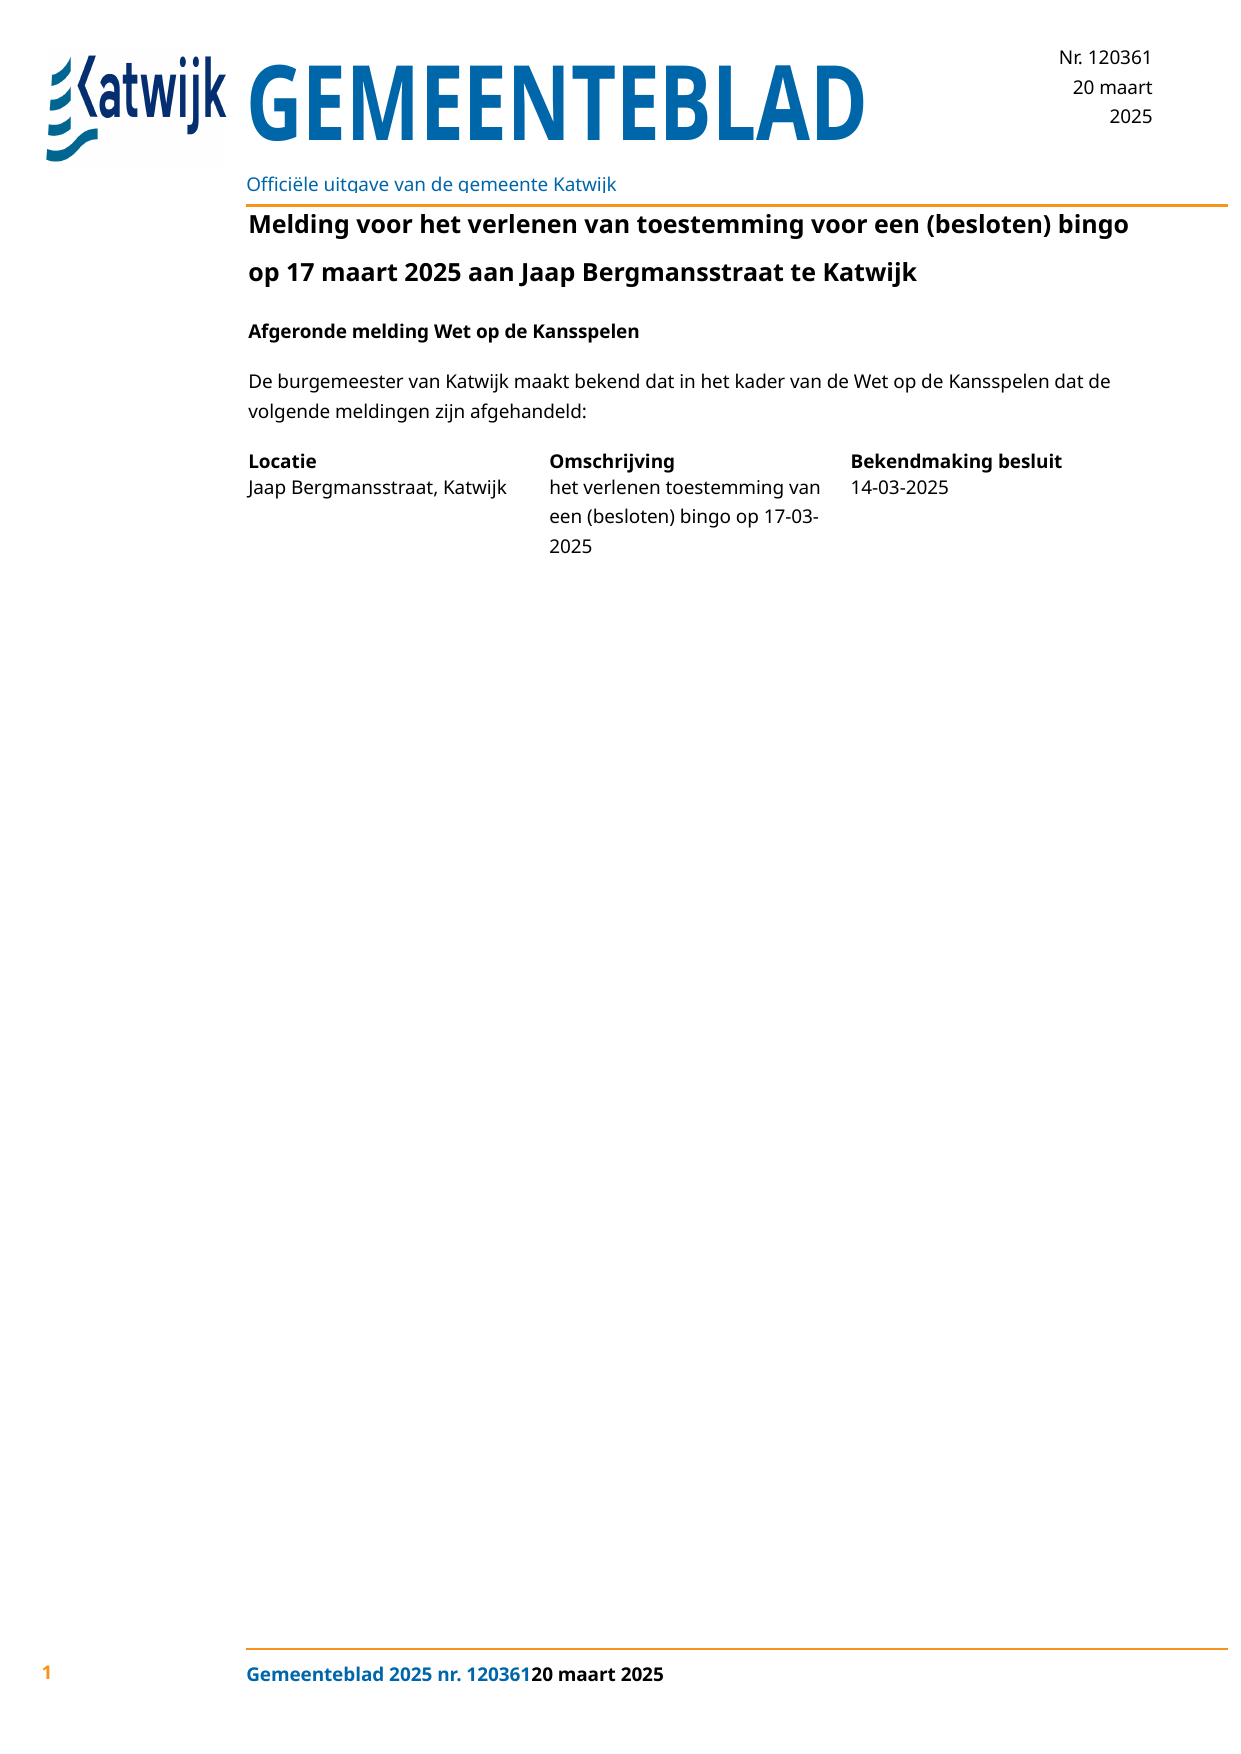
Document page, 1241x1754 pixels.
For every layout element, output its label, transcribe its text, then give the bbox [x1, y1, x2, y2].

picture [41, 47, 231, 172]
table_header Locatie [248, 449, 549, 474]
table_cell Jaap Bergmansstraat, Katwijk [248, 474, 549, 559]
table_header Omschrijving [549, 449, 850, 474]
text Melding voor het verlenen van toestemming voor een (besloten) bingo op 17 maart 2025 aan Jaap Bergmansstraat te Katwijk [248, 207, 1152, 288]
text Afgeronde melding Wet op de Kansspelen [248, 318, 1152, 344]
table_cell het verlenen toestemming van een (besloten) bingo op 17-03-2025 [549, 474, 850, 559]
text De burgemeester van Katwijk maakt bekend dat in het kader van de Wet op de Kansspelen dat de volgende meldingen zijn afgehandeld: [248, 368, 1152, 424]
table_header Bekendmaking besluit [850, 449, 1152, 474]
table_cell 14-03-2025 [850, 474, 1152, 559]
